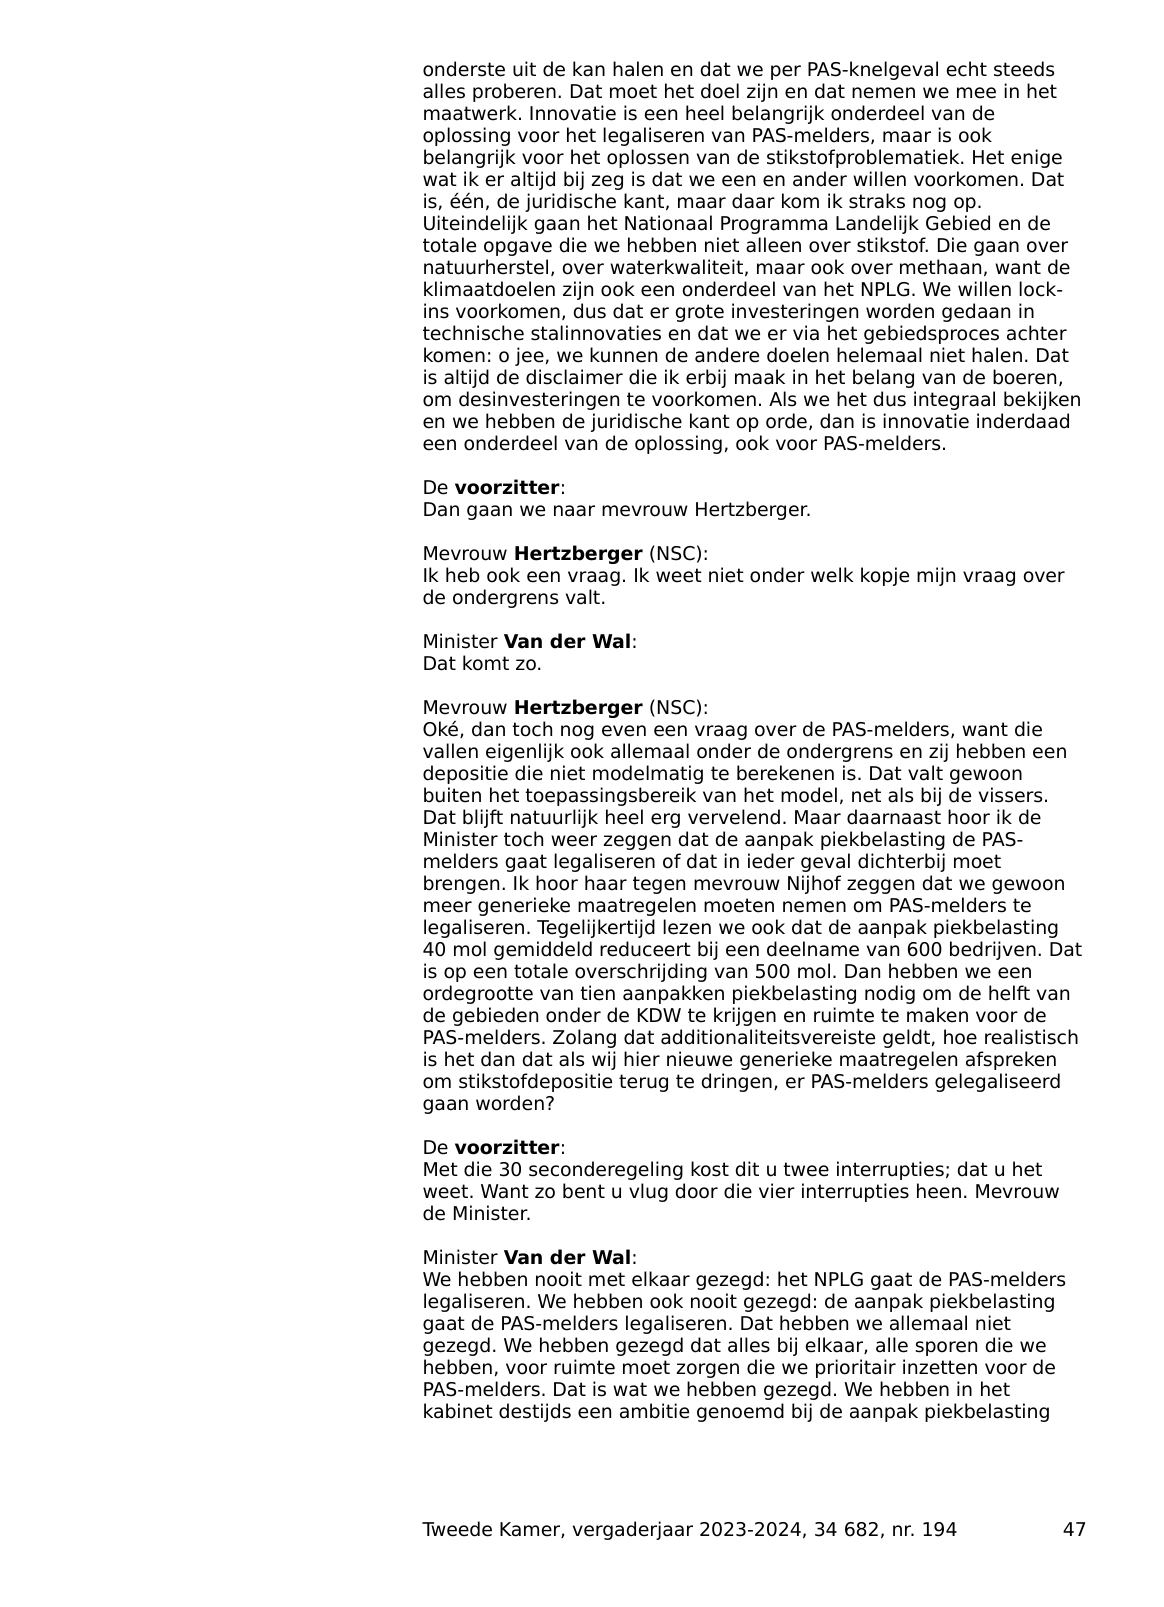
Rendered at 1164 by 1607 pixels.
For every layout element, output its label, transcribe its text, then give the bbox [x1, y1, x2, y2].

text We hebben nooit met elkaar gezegd: het NPLG gaat de PAS-melders legaliseren. We hebben ook nooit gezegd: de aanpak piekbelasting gaat de PAS-melders legaliseren. Dat hebben we allemaal niet gezegd. We hebben gezegd dat alles bij elkaar, alle sporen die we hebben, voor ruimte moet zorgen die we prioritair inzetten voor de PAS-melders. Dat is wat we hebben gezegd. We hebben in het kabinet destijds een ambitie genoemd bij de aanpak piekbelasting [422, 1269, 1087, 1423]
text Minister Van der Wal: [422, 1247, 1087, 1269]
text De voorzitter: [422, 1137, 1087, 1159]
text Mevrouw Hertzberger (NSC): [422, 697, 1087, 719]
text onderste uit de kan halen en dat we per PAS-knelgeval echt steeds alles proberen. Dat moet het doel zijn en dat nemen we mee in het maatwerk. Innovatie is een heel belangrijk onderdeel van de oplossing voor het legaliseren van PAS-melders, maar is ook belangrijk voor het oplossen van de stikstofproblematiek. Het enige wat ik er altijd bij zeg is dat we een en ander willen voorkomen. Dat is, één, de juridische kant, maar daar kom ik straks nog op. Uiteindelijk gaan het Nationaal Programma Landelijk Gebied en de totale opgave die we hebben niet alleen over stikstof. Die gaan over natuurherstel, over waterkwaliteit, maar ook over methaan, want de klimaatdoelen zijn ook een onderdeel van het NPLG. We willen lock-ins voorkomen, dus dat er grote investeringen worden gedaan in technische stalinnovaties en dat we er via het gebiedsproces achter komen: o jee, we kunnen de andere doelen helemaal niet halen. Dat is altijd de disclaimer die ik erbij maak in het belang van de boeren, om desinvesteringen te voorkomen. Als we het dus integraal bekijken en we hebben de juridische kant op orde, dan is innovatie inderdaad een onderdeel van de oplossing, ook voor PAS-melders. [422, 59, 1087, 455]
text Dat komt zo. [422, 653, 1087, 675]
text Oké, dan toch nog even een vraag over de PAS-melders, want die vallen eigenlijk ook allemaal onder de ondergrens en zij hebben een depositie die niet modelmatig te berekenen is. Dat valt gewoon buiten het toepassingsbereik van het model, net als bij de vissers. Dat blijft natuurlijk heel erg vervelend. Maar daarnaast hoor ik de Minister toch weer zeggen dat de aanpak piekbelasting de PAS-melders gaat legaliseren of dat in ieder geval dichterbij moet brengen. Ik hoor haar tegen mevrouw Nijhof zeggen dat we gewoon meer generieke maatregelen moeten nemen om PAS-melders te legaliseren. Tegelijkertijd lezen we ook dat de aanpak piekbelasting 40 mol gemiddeld reduceert bij een deelname van 600 bedrijven. Dat is op een totale overschrijding van 500 mol. Dan hebben we een ordegrootte van tien aanpakken piekbelasting nodig om de helft van de gebieden onder de KDW te krijgen en ruimte te maken voor de PAS-melders. Zolang dat additionaliteitsvereiste geldt, hoe realistisch is het dan dat als wij hier nieuwe generieke maatregelen afspreken om stikstofdepositie terug te dringen, er PAS-melders gelegaliseerd gaan worden? [422, 719, 1087, 1115]
text Met die 30 seconderegeling kost dit u twee interrupties; dat u het weet. Want zo bent u vlug door die vier interrupties heen. Mevrouw de Minister. [422, 1159, 1087, 1225]
text De voorzitter: [422, 477, 1087, 499]
text Ik heb ook een vraag. Ik weet niet onder welk kopje mijn vraag over de ondergrens valt. [422, 565, 1087, 609]
text Minister Van der Wal: [422, 631, 1087, 653]
text Mevrouw Hertzberger (NSC): [422, 543, 1087, 565]
text Dan gaan we naar mevrouw Hertzberger. [422, 499, 1087, 521]
